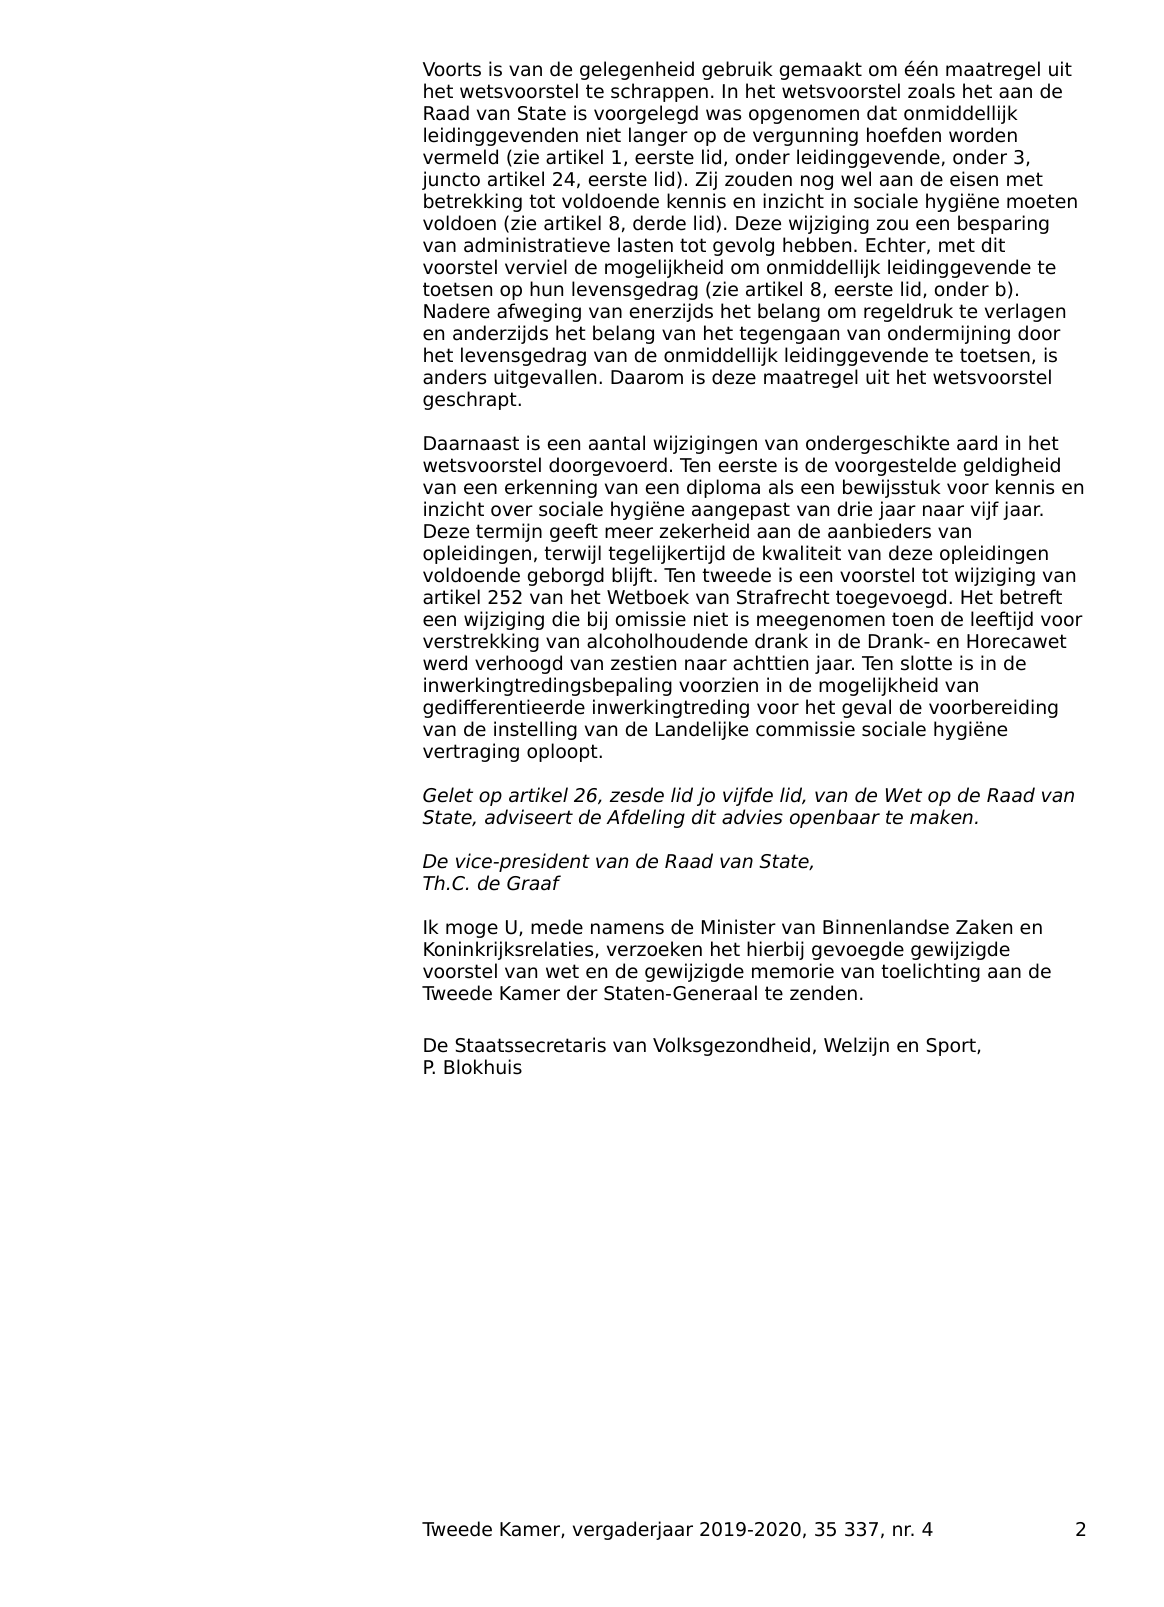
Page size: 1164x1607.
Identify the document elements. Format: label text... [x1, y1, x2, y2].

text Daarnaast is een aantal wijzigingen van ondergeschikte aard in het wetsvoorstel doorgevoerd. Ten eerste is de voorgestelde geldigheid van een erkenning van een diploma als een bewijsstuk voor kennis en inzicht over sociale hygiëne aangepast van drie jaar naar vijf jaar. Deze termijn geeft meer zekerheid aan de aanbieders van opleidingen, terwijl tegelijkertijd de kwaliteit van deze opleidingen voldoende geborgd blijft. Ten tweede is een voorstel tot wijziging van artikel 252 van het Wetboek van Strafrecht toegevoegd. Het betreft een wijziging die bij omissie niet is meegenomen toen de leeftijd voor verstrekking van alcoholhoudende drank in de Drank- en Horecawet werd verhoogd van zestien naar achttien jaar. Ten slotte is in de inwerkingtredingsbepaling voorzien in de mogelijkheid van gedifferentieerde inwerkingtreding voor het geval de voorbereiding van de instelling van de Landelijke commissie sociale hygiëne vertraging oploopt. [422, 433, 1087, 763]
text Ik moge U, mede namens de Minister van Binnenlandse Zaken en Koninkrijksrelaties, verzoeken het hierbij gevoegde gewijzigde voorstel van wet en de gewijzigde memorie van toelichting aan de Tweede Kamer der Staten-Generaal te zenden. [422, 917, 1087, 1005]
text Th.C. de Graaf [422, 873, 1087, 895]
text De Staatssecretaris van Volksgezondheid, Welzijn en Sport, P. Blokhuis [422, 1035, 1087, 1079]
text De vice-president van de Raad van State, [422, 851, 1087, 873]
text Gelet op artikel 26, zesde lid jo vijfde lid, van de Wet op de Raad van State, adviseert de Afdeling dit advies openbaar te maken. [422, 785, 1087, 829]
text Voorts is van de gelegenheid gebruik gemaakt om één maatregel uit het wetsvoorstel te schrappen. In het wetsvoorstel zoals het aan de Raad van State is voorgelegd was opgenomen dat onmiddellijk leidinggevenden niet langer op de vergunning hoefden worden vermeld (zie artikel 1, eerste lid, onder leidinggevende, onder 3, juncto artikel 24, eerste lid). Zij zouden nog wel aan de eisen met betrekking tot voldoende kennis en inzicht in sociale hygiëne moeten voldoen (zie artikel 8, derde lid). Deze wijziging zou een besparing van administratieve lasten tot gevolg hebben. Echter, met dit voorstel verviel de mogelijkheid om onmiddellijk leidinggevende te toetsen op hun levensgedrag (zie artikel 8, eerste lid, onder b). Nadere afweging van enerzijds het belang om regeldruk te verlagen en anderzijds het belang van het tegengaan van ondermijning door het levensgedrag van de onmiddellijk leidinggevende te toetsen, is anders uitgevallen. Daarom is deze maatregel uit het wetsvoorstel geschrapt. [422, 59, 1087, 411]
